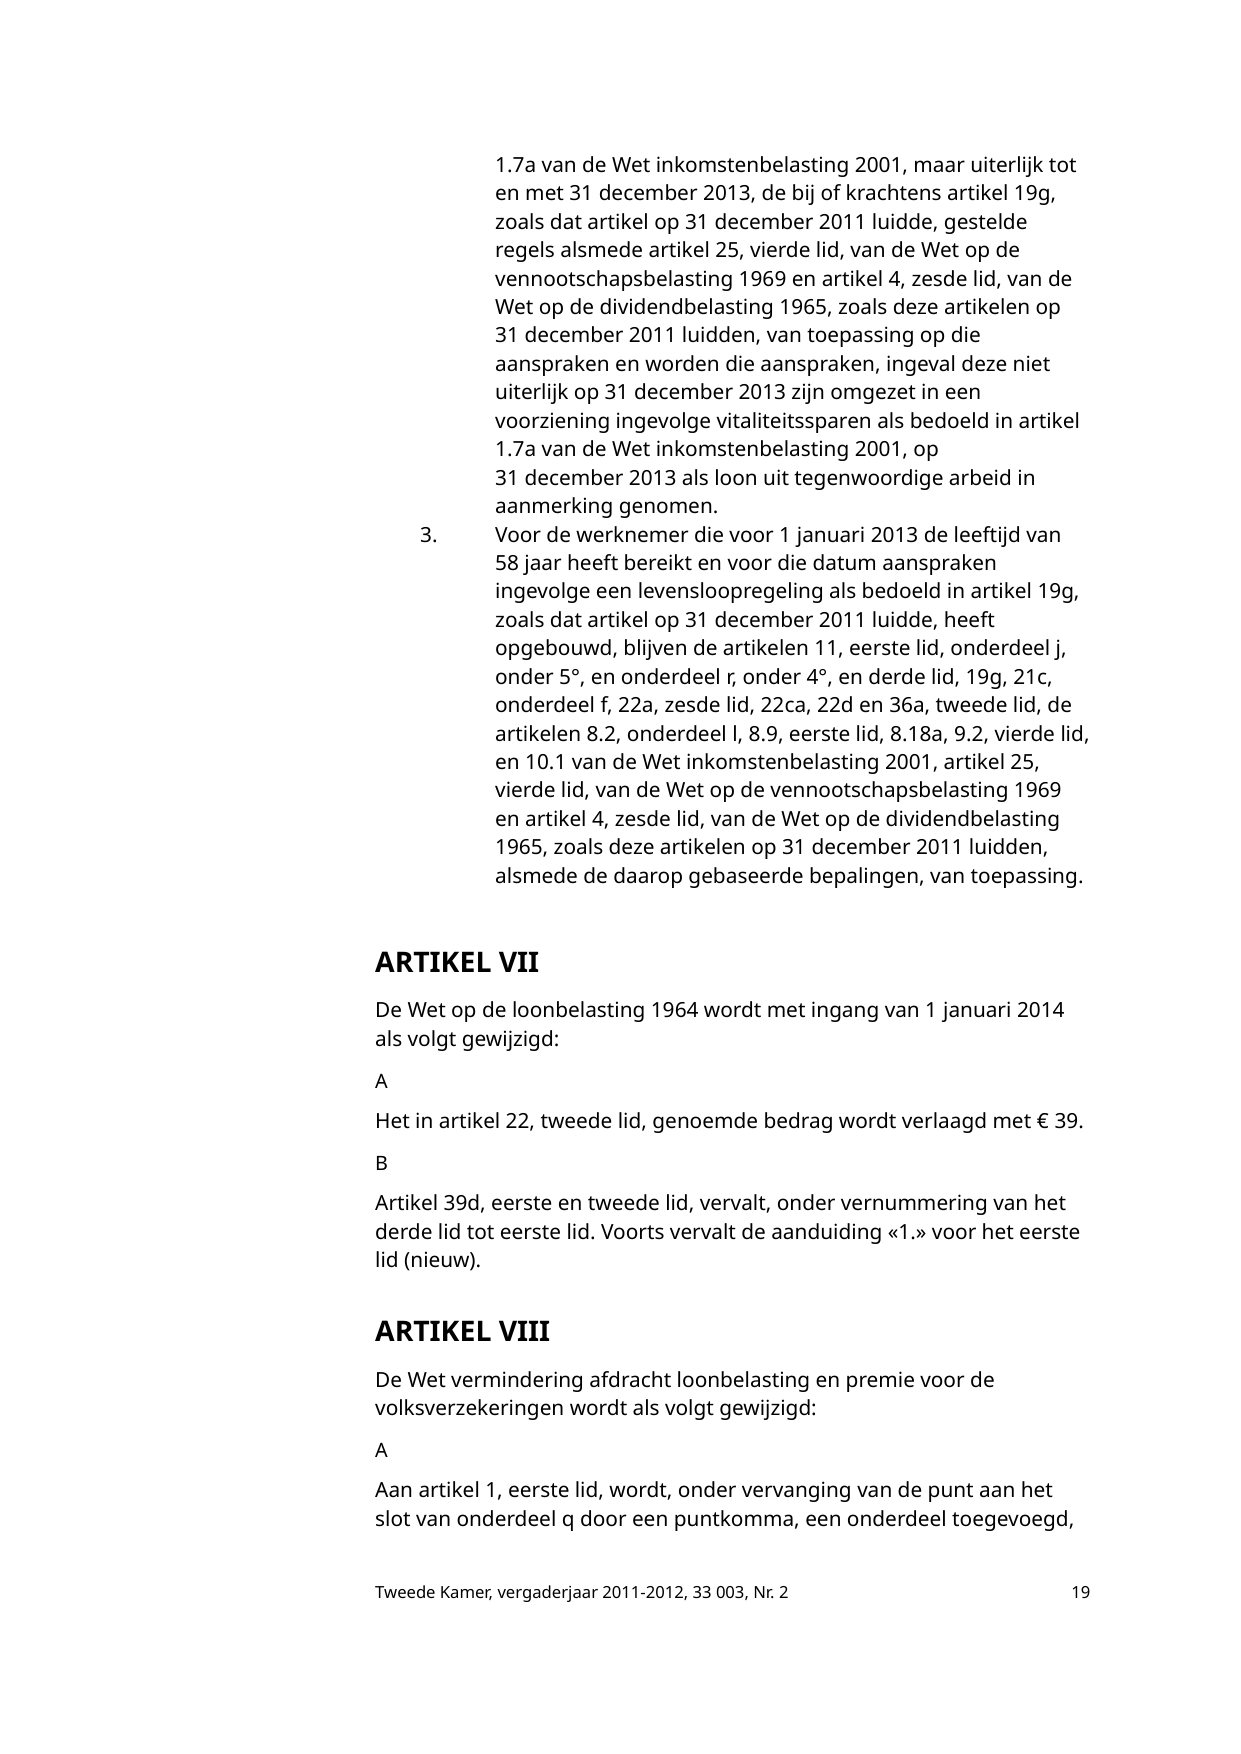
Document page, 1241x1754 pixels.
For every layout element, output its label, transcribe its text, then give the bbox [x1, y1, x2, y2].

list 1.7a van de Wet inkomstenbelasting 2001, maar uiterlijk tot en met 31 december 2013, de bij of krachtens artikel 19g, zoals dat artikel op 31 december 2011 luidde, gestelde regels alsmede artikel 25, vierde lid, van de Wet op de vennootschapsbelasting 1969 en artikel 4, zesde lid, van de Wet op de dividendbelasting 1965, zoals deze artikelen op 31 december 2011 luidden, van toepassing op die aanspraken en worden die aanspraken, ingeval deze niet uiterlijk op 31 december 2013 zijn omgezet in een voorziening ingevolge vitaliteitssparen als bedoeld in artikel 1.7a van de Wet inkomstenbelasting 2001, op 31 december 2013 als loon uit tegenwoordige arbeid in aanmerking genomen. [420, 150, 1090, 520]
text A [375, 1067, 1090, 1094]
text Artikel 39d, eerste en tweede lid, vervalt, onder vernummering van het derde lid tot eerste lid. Voorts vervalt de aanduiding «1.» voor het eerste lid (nieuw). [375, 1188, 1090, 1274]
text De Wet vermindering afdracht loonbelasting en premie voor de volksverzekeringen wordt als volgt gewijzigd: [375, 1365, 1090, 1422]
text A [375, 1437, 1090, 1464]
subtitle ARTIKEL VII [375, 942, 1090, 981]
text De Wet op de loonbelasting 1964 wordt met ingang van 1 januari 2014 als volgt gewijzigd: [375, 996, 1090, 1052]
text B [375, 1149, 1090, 1177]
subtitle ARTIKEL VIII [375, 1311, 1090, 1350]
text Het in artikel 22, tweede lid, genoemde bedrag wordt verlaagd met € 39. [375, 1106, 1090, 1134]
text Aan artikel 1, eerste lid, wordt, onder vervanging van de punt aan het slot van onderdeel q door een puntkomma, een onderdeel toegevoegd, [375, 1475, 1090, 1532]
list Voor de werknemer die voor 1 januari 2013 de leeftijd van 58 jaar heeft bereikt en voor die datum aanspraken ingevolge een levensloopregeling als bedoeld in artikel 19g, zoals dat artikel op 31 december 2011 luidde, heeft opgebouwd, blijven de artikelen 11, eerste lid, onderdeel j, onder 5°, en onderdeel r, onder 4°, en derde lid, 19g, 21c, onderdeel f, 22a, zesde lid, 22ca, 22d en 36a, tweede lid, de artikelen 8.2, onderdeel l, 8.9, eerste lid, 8.18a, 9.2, vierde lid, en 10.1 van de Wet inkomstenbelasting 2001, artikel 25, vierde lid, van de Wet op de vennootschapsbelasting 1969 en artikel 4, zesde lid, van de Wet op de dividendbelasting 1965, zoals deze artikelen op 31 december 2011 luidden, alsmede de daarop gebaseerde bepalingen, van toepassing. [420, 520, 1090, 889]
